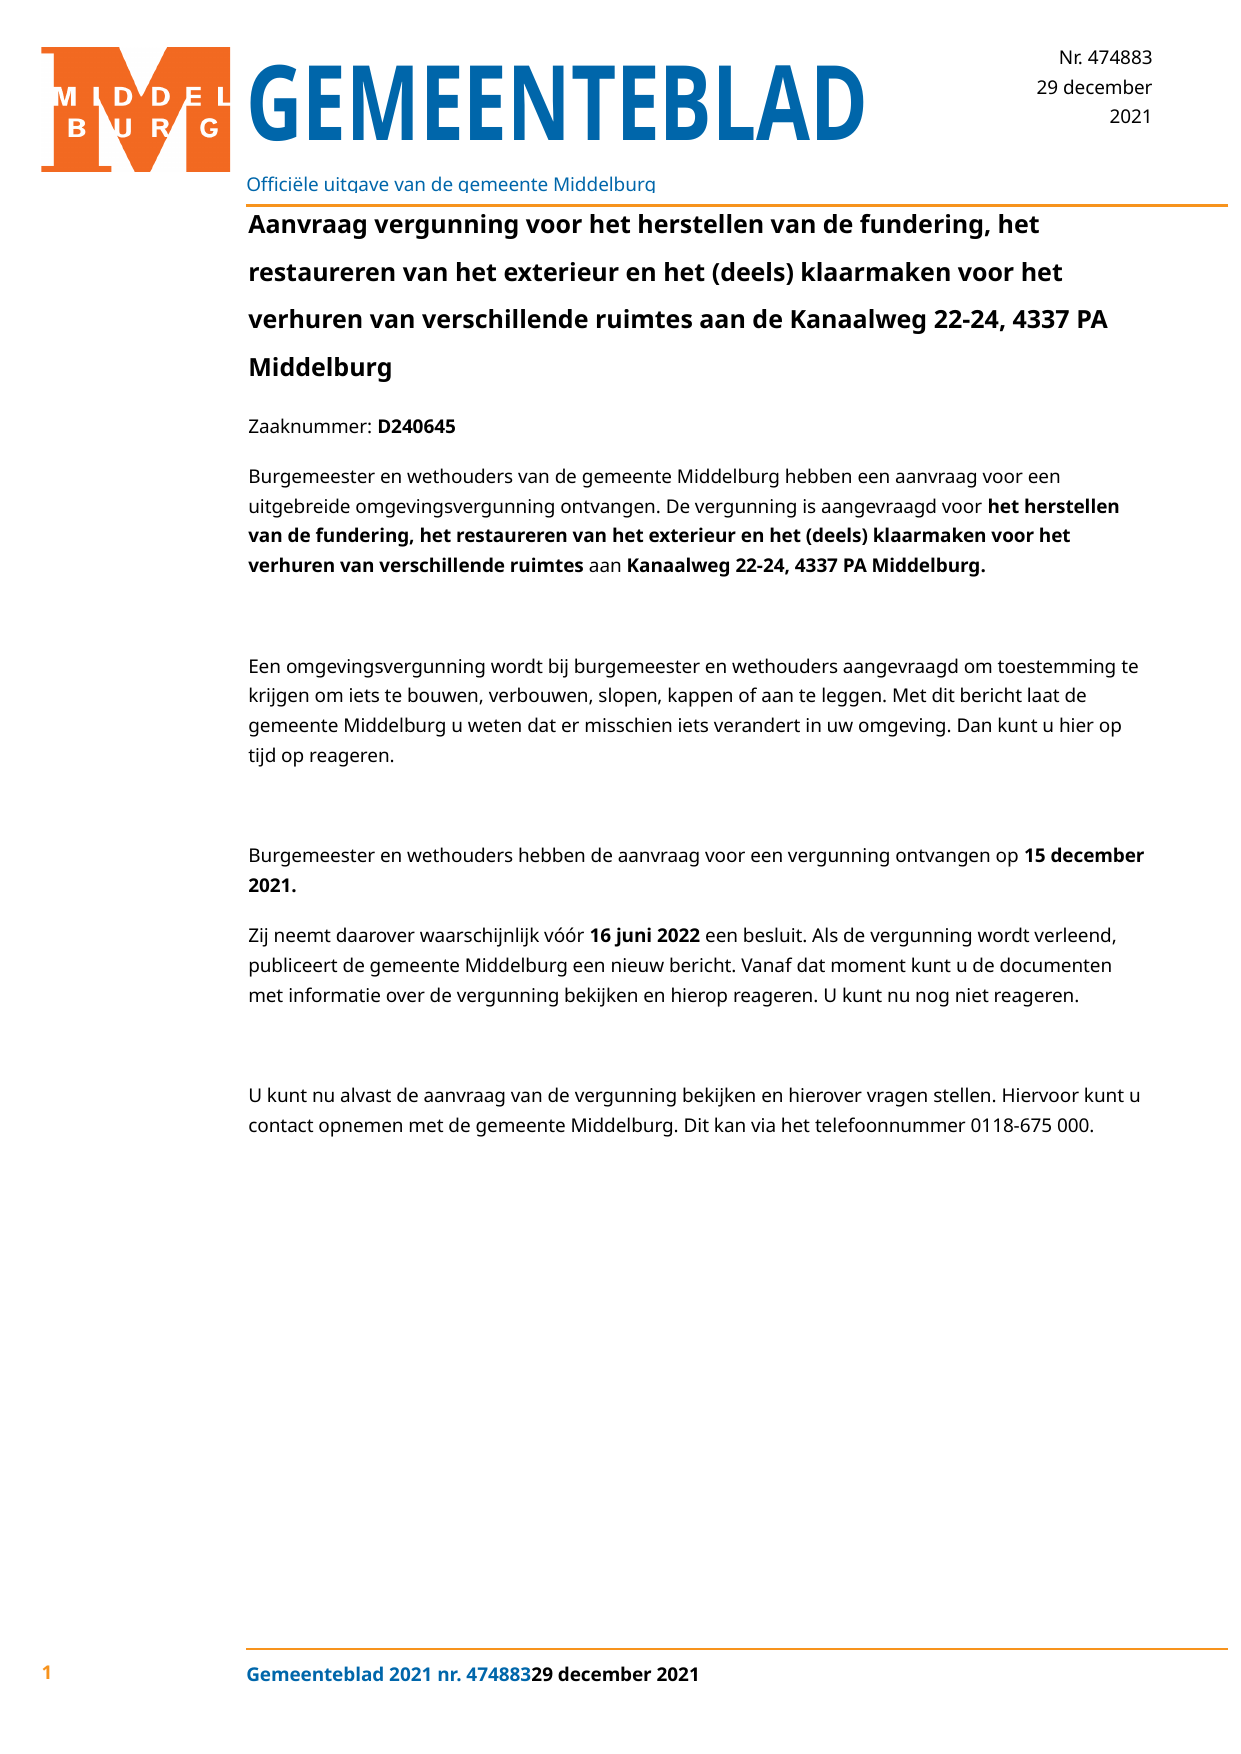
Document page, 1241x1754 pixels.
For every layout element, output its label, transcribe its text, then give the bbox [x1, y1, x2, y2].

text Een omgevingsvergunning wordt bij burgemeester en wethouders aangevraagd om toestemming te krijgen om iets te bouwen, verbouwen, slopen, kappen of aan te leggen. Met dit bericht laat de gemeente Middelburg u weten dat er misschien iets verandert in uw omgeving. Dan kunt u hier op tijd op reageren. [248, 653, 1152, 768]
text Zaaknummer: D240645 [248, 413, 1152, 439]
picture [41, 47, 231, 172]
text U kunt nu alvast de aanvraag van de vergunning bekijken en hierover vragen stellen. Hiervoor kunt u contact opnemen met de gemeente Middelburg. Dit kan via het telefoonnummer 0118-675 000. [248, 1083, 1152, 1138]
text Burgemeester en wethouders hebben de aanvraag voor een vergunning ontvangen op 15 december 2021. [248, 843, 1152, 898]
text Burgemeester en wethouders van de gemeente Middelburg hebben een aanvraag voor een uitgebreide omgevingsvergunning ontvangen. De vergunning is aangevraagd voor het herstellen van de fundering, het restaureren van het exterieur en het (deels) klaarmaken voor het verhuren van verschillende ruimtes aan Kanaalweg 22-24, 4337 PA Middelburg. [248, 463, 1152, 578]
text Aanvraag vergunning voor het herstellen van de fundering, het restaureren van het exterieur en het (deels) klaarmaken voor het verhuren van verschillende ruimtes aan de Kanaalweg 22-24, 4337 PA Middelburg [248, 207, 1152, 384]
text Zij neemt daarover waarschijnlijk vóór 16 juni 2022 een besluit. Als de vergunning wordt verleend, publiceert de gemeente Middelburg een nieuw bericht. Vanaf dat moment kunt u de documenten met informatie over de vergunning bekijken en hierop reageren. U kunt nu nog niet reageren. [248, 923, 1152, 1008]
